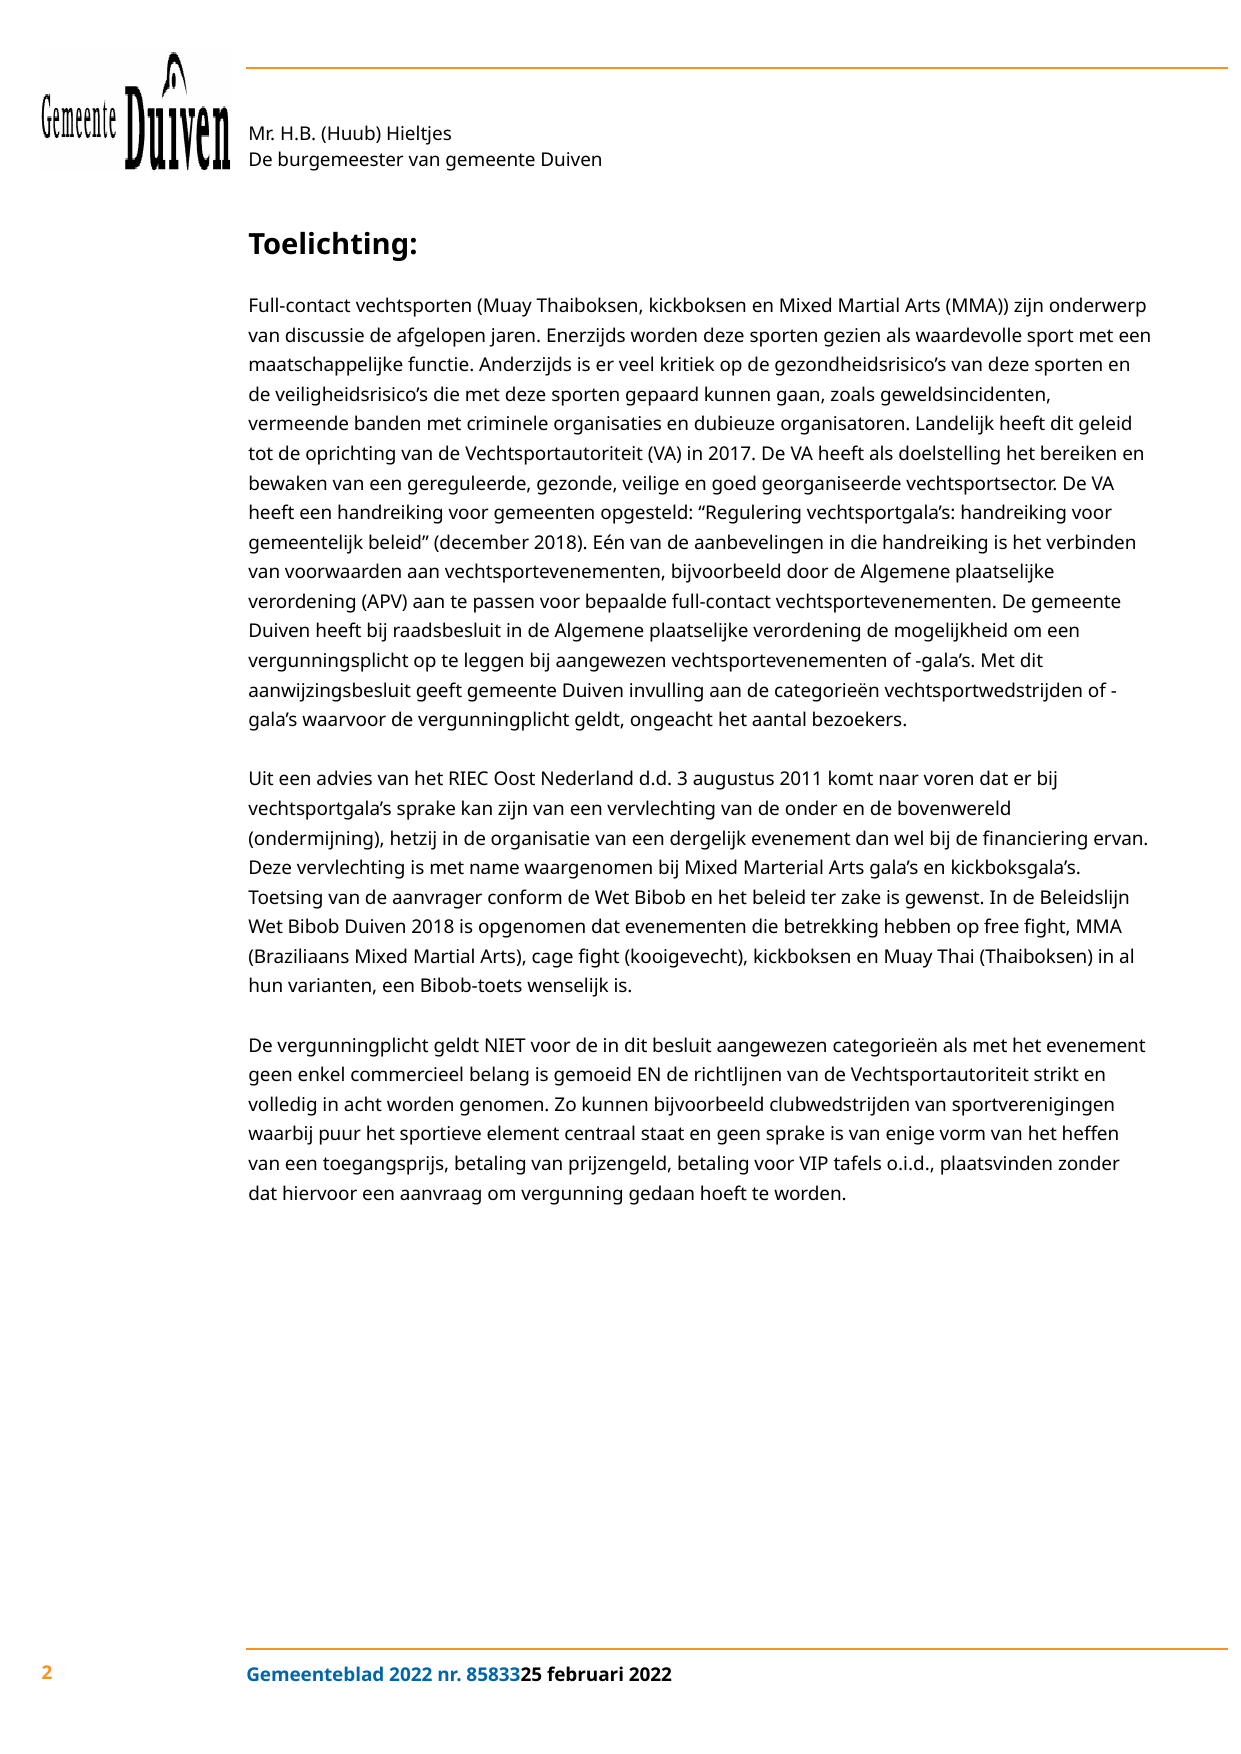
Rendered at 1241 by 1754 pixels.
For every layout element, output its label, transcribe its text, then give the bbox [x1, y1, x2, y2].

text De burgemeester van gemeente Duiven [248, 146, 1152, 172]
text Toelichting: [248, 223, 1152, 263]
text Full-contact vechtsporten (Muay Thaiboksen, kickboksen en Mixed Martial Arts (MMA)) zijn onderwerp van discussie de afgelopen jaren. Enerzijds worden deze sporten gezien als waardevolle sport met een maatschappelijke functie. Anderzijds is er veel kritiek op de gezondheidsrisico’s van deze sporten en de veiligheidsrisico’s die met deze sporten gepaard kunnen gaan, zoals geweldsincidenten, vermeende banden met criminele organisaties en dubieuze organisatoren. Landelijk heeft dit geleid tot de oprichting van de Vechtsportautoriteit (VA) in 2017. De VA heeft als doelstelling het bereiken en bewaken van een gereguleerde, gezonde, veilige en goed georganiseerde vechtsportsector. De VA heeft een handreiking voor gemeenten opgesteld: “Regulering vechtsportgala’s: handreiking voor gemeentelijk beleid” (december 2018). Eén van de aanbevelingen in die handreiking is het verbinden van voorwaarden aan vechtsportevenementen, bijvoorbeeld door de Algemene plaatselijke verordening (APV) aan te passen voor bepaalde full-contact vechtsportevenementen. De gemeente Duiven heeft bij raadsbesluit in de Algemene plaatselijke verordening de mogelijkheid om een vergunningsplicht op te leggen bij aangewezen vechtsportevenementen of -gala’s. Met dit aanwijzingsbesluit geeft gemeente Duiven invulling aan de categorieën vechtsportwedstrijden of -gala’s waarvoor de vergunningplicht geldt, ongeacht het aantal bezoekers. [248, 292, 1152, 732]
picture [41, 47, 231, 172]
text Uit een advies van het RIEC Oost Nederland d.d. 3 augustus 2011 komt naar voren dat er bij vechtsportgala’s sprake kan zijn van een vervlechting van de onder en de bovenwereld (ondermijning), hetzij in de organisatie van een dergelijk evenement dan wel bij de financiering ervan. Deze vervlechting is met name waargenomen bij Mixed Marterial Arts gala’s en kickboksgala’s. Toetsing van de aanvrager conform de Wet Bibob en het beleid ter zake is gewenst. In de Beleidslijn Wet Bibob Duiven 2018 is opgenomen dat evenementen die betrekking hebben op free fight, MMA (Braziliaans Mixed Martial Arts), cage fight (kooigevecht), kickboksen en Muay Thai (Thaiboksen) in al hun varianten, een Bibob-toets wenselijk is. [248, 766, 1152, 998]
text De vergunningplicht geldt NIET voor de in dit besluit aangewezen categorieën als met het evenement geen enkel commercieel belang is gemoeid EN de richtlijnen van de Vechtsportautoriteit strikt en volledig in acht worden genomen. Zo kunnen bijvoorbeeld clubwedstrijden van sportverenigingen waarbij puur het sportieve element centraal staat en geen sprake is van enige vorm van het heffen van een toegangsprijs, betaling van prijzengeld, betaling voor VIP tafels o.i.d., plaatsvinden zonder dat hiervoor een aanvraag om vergunning gedaan hoeft te worden. [248, 1032, 1152, 1206]
text Mr. H.B. (Huub) Hieltjes [248, 121, 1152, 146]
